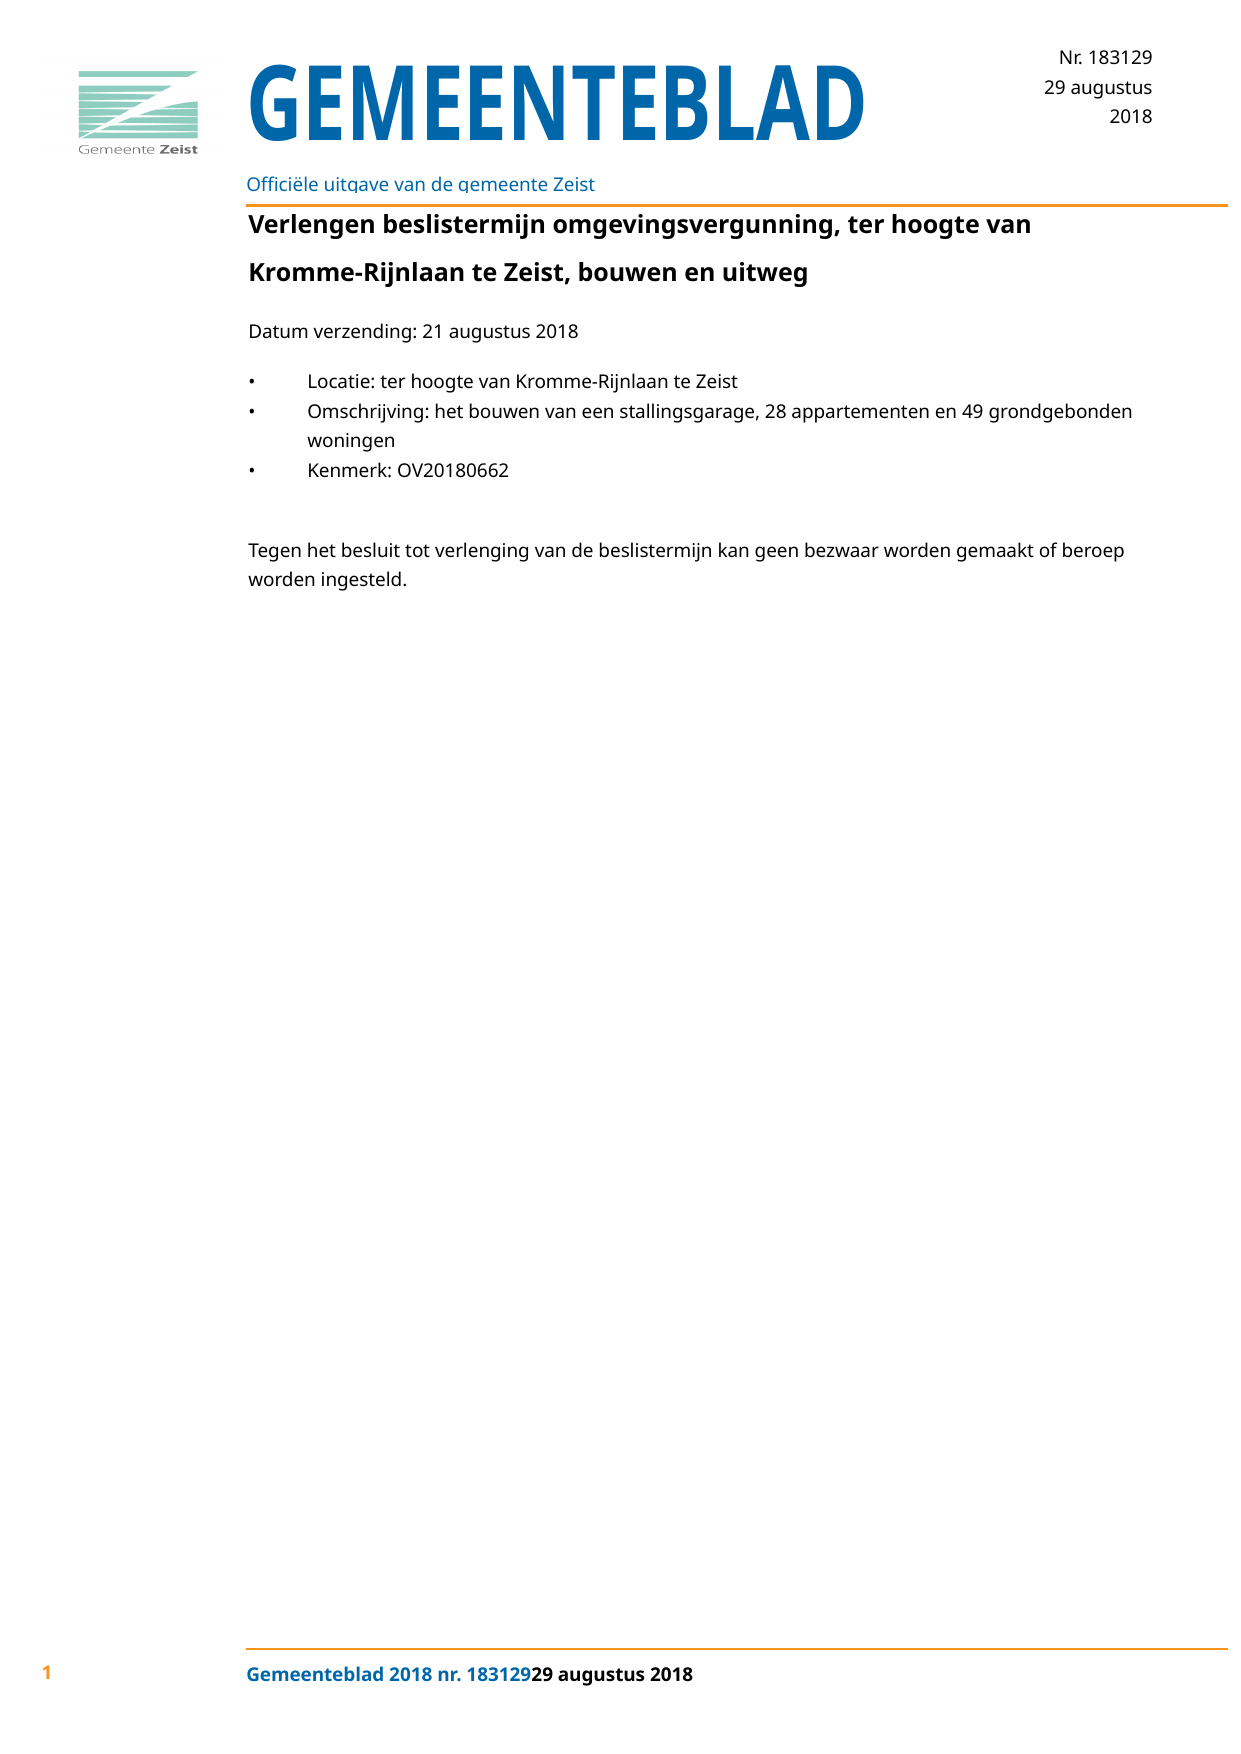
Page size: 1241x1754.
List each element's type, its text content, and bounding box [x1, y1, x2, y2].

text Verlengen beslistermijn omgevingsvergunning, ter hoogte van Kromme-Rijnlaan te Zeist, bouwen en uitweg [248, 207, 1152, 288]
list Kenmerk: OV20180662 [248, 457, 1152, 483]
list Omschrijving: het bouwen van een stallingsgarage, 28 appartementen en 49 grondgebonden woningen [248, 398, 1152, 453]
picture [41, 47, 231, 172]
text Datum verzending: 21 augustus 2018 [248, 318, 1152, 344]
text Tegen het besluit tot verlenging van de beslistermijn kan geen bezwaar worden gemaakt of beroep worden ingesteld. [248, 537, 1152, 592]
list Locatie: ter hoogte van Kromme-Rijnlaan te Zeist [248, 368, 1152, 394]
